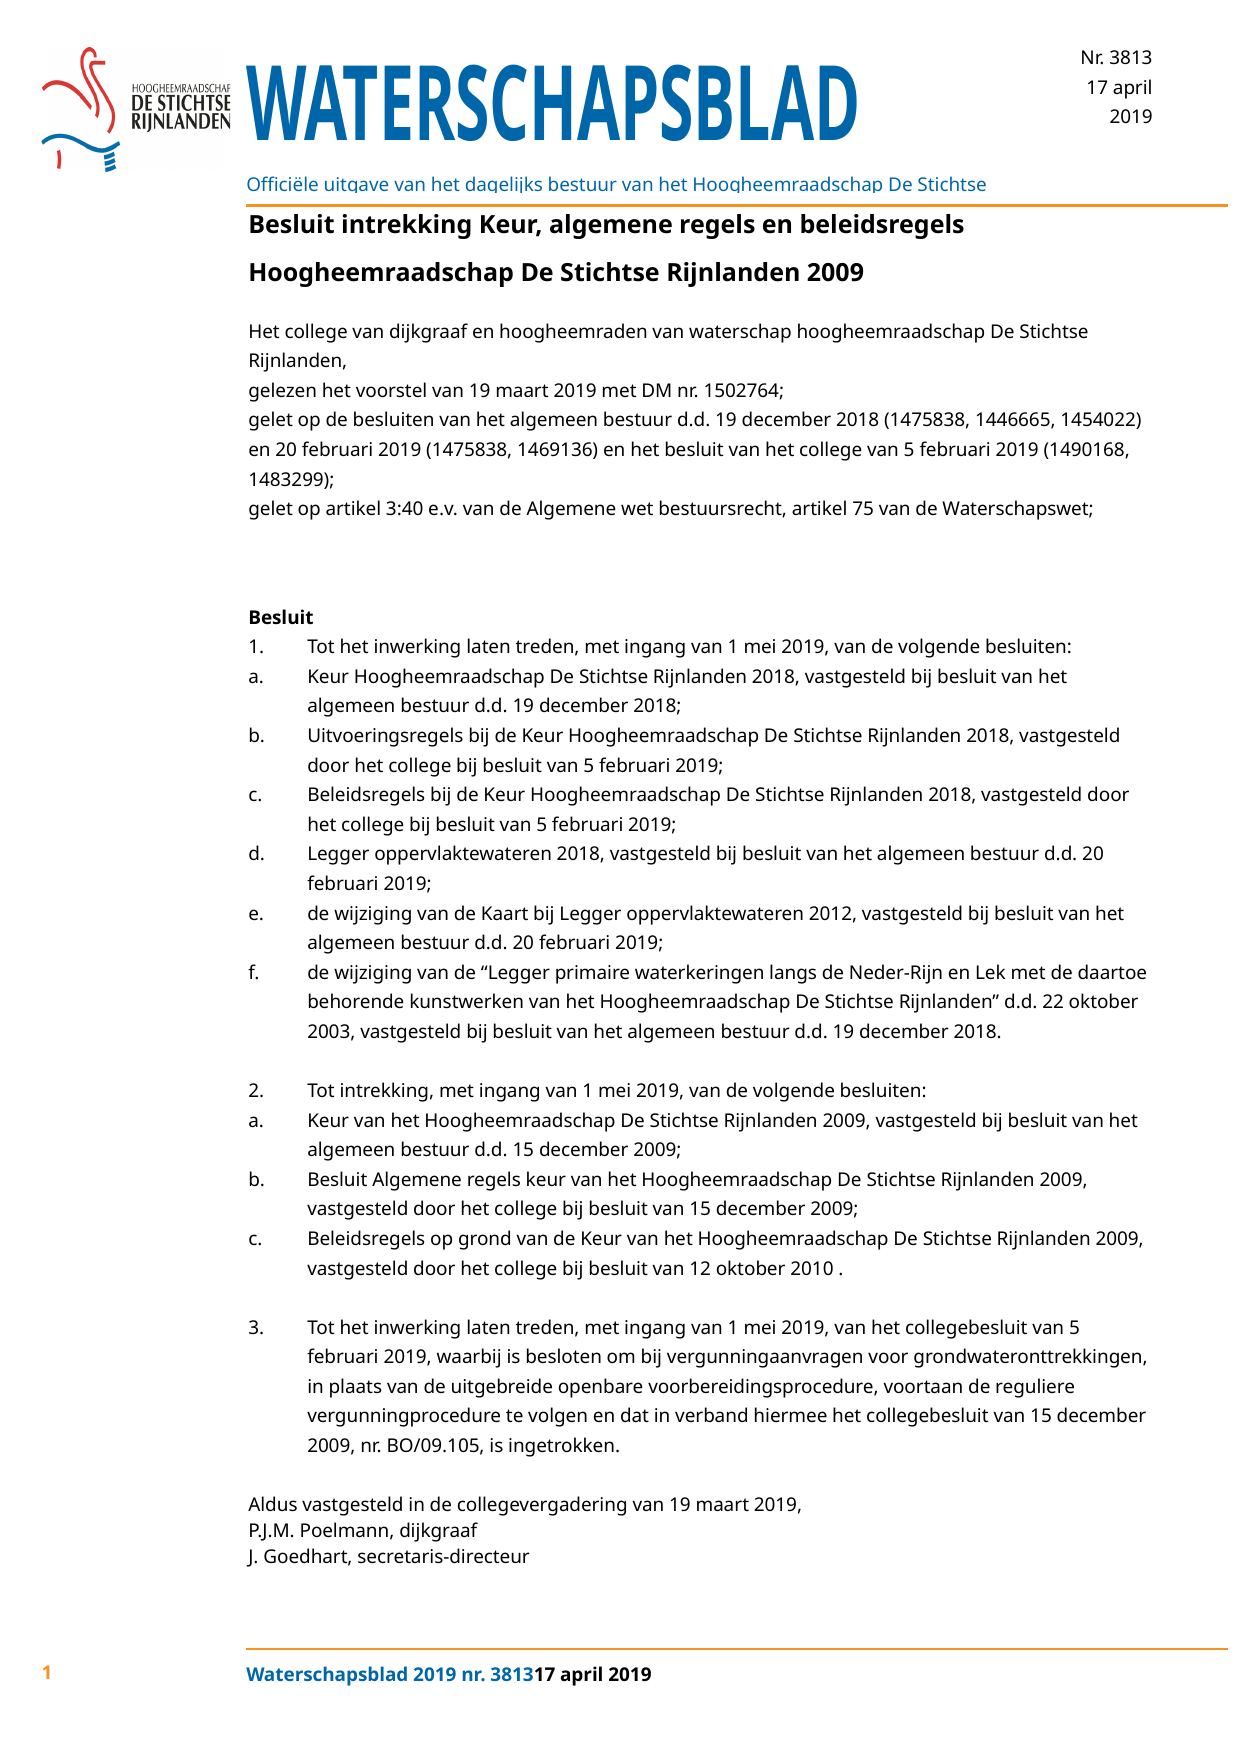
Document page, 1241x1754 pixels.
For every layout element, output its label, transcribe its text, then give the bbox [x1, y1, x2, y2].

text Besluit [248, 604, 1152, 629]
text Besluit intrekking Keur, algemene regels en beleidsregels Hoogheemraadschap De Stichtse Rijnlanden 2009 [248, 207, 1152, 288]
list Tot het inwerking laten treden, met ingang van 1 mei 2019, van de volgende besluiten: [248, 633, 1152, 659]
list Besluit Algemene regels keur van het Hoogheemraadschap De Stichtse Rijnlanden 2009, vastgesteld door het college bij besluit van 15 december 2009; [248, 1166, 1152, 1221]
text gelet op artikel 3:40 e.v. van de Algemene wet bestuursrecht, artikel 75 van de Waterschapswet; [248, 495, 1152, 521]
list Legger oppervlaktewateren 2018, vastgesteld bij besluit van het algemeen bestuur d.d. 20 februari 2019; [248, 841, 1152, 896]
text J. Goedhart, secretaris-directeur [248, 1543, 1152, 1568]
text gelet op de besluiten van het algemeen bestuur d.d. 19 december 2018 (1475838, 1446665, 1454022) en 20 februari 2019 (1475838, 1469136) en het besluit van het college van 5 februari 2019 (1490168, 1483299); [248, 407, 1152, 492]
list Tot intrekking, met ingang van 1 mei 2019, van de volgende besluiten: [248, 1077, 1152, 1103]
list de wijziging van de “Legger primaire waterkeringen langs de Neder-Rijn en Lek met de daartoe behorende kunstwerken van het Hoogheemraadschap De Stichtse Rijnlanden” d.d. 22 oktober 2003, vastgesteld bij besluit van het algemeen bestuur d.d. 19 december 2018. [248, 959, 1152, 1044]
list Keur Hoogheemraadschap De Stichtse Rijnlanden 2018, vastgesteld bij besluit van het algemeen bestuur d.d. 19 december 2018; [248, 663, 1152, 718]
text Het college van dijkgraaf en hoogheemraden van waterschap hoogheemraadschap De Stichtse Rijnlanden, [248, 318, 1152, 373]
list Tot het inwerking laten treden, met ingang van 1 mei 2019, van het collegebesluit van 5 februari 2019, waarbij is besloten om bij vergunningaanvragen voor grondwateronttrekkingen, in plaats van de uitgebreide openbare voorbereidingsprocedure, voortaan de reguliere vergunningprocedure te volgen en dat in verband hiermee het collegebesluit van 15 december 2009, nr. BO/09.105, is ingetrokken. [248, 1314, 1152, 1458]
picture [41, 47, 231, 172]
text gelezen het voorstel van 19 maart 2019 met DM nr. 1502764; [248, 377, 1152, 403]
text P.J.M. Poelmann, dijkgraaf [248, 1517, 1152, 1543]
list Beleidsregels op grond van de Keur van het Hoogheemraadschap De Stichtse Rijnlanden 2009, vastgesteld door het college bij besluit van 12 oktober 2010 . [248, 1225, 1152, 1280]
list Uitvoeringsregels bij de Keur Hoogheemraadschap De Stichtse Rijnlanden 2018, vastgesteld door het college bij besluit van 5 februari 2019; [248, 722, 1152, 777]
list de wijziging van de Kaart bij Legger oppervlaktewateren 2012, vastgesteld bij besluit van het algemeen bestuur d.d. 20 februari 2019; [248, 900, 1152, 955]
text Aldus vastgesteld in de collegevergadering van 19 maart 2019, [248, 1491, 1152, 1517]
list Keur van het Hoogheemraadschap De Stichtse Rijnlanden 2009, vastgesteld bij besluit van het algemeen bestuur d.d. 15 december 2009; [248, 1107, 1152, 1162]
list Beleidsregels bij de Keur Hoogheemraadschap De Stichtse Rijnlanden 2018, vastgesteld door het college bij besluit van 5 februari 2019; [248, 781, 1152, 837]
